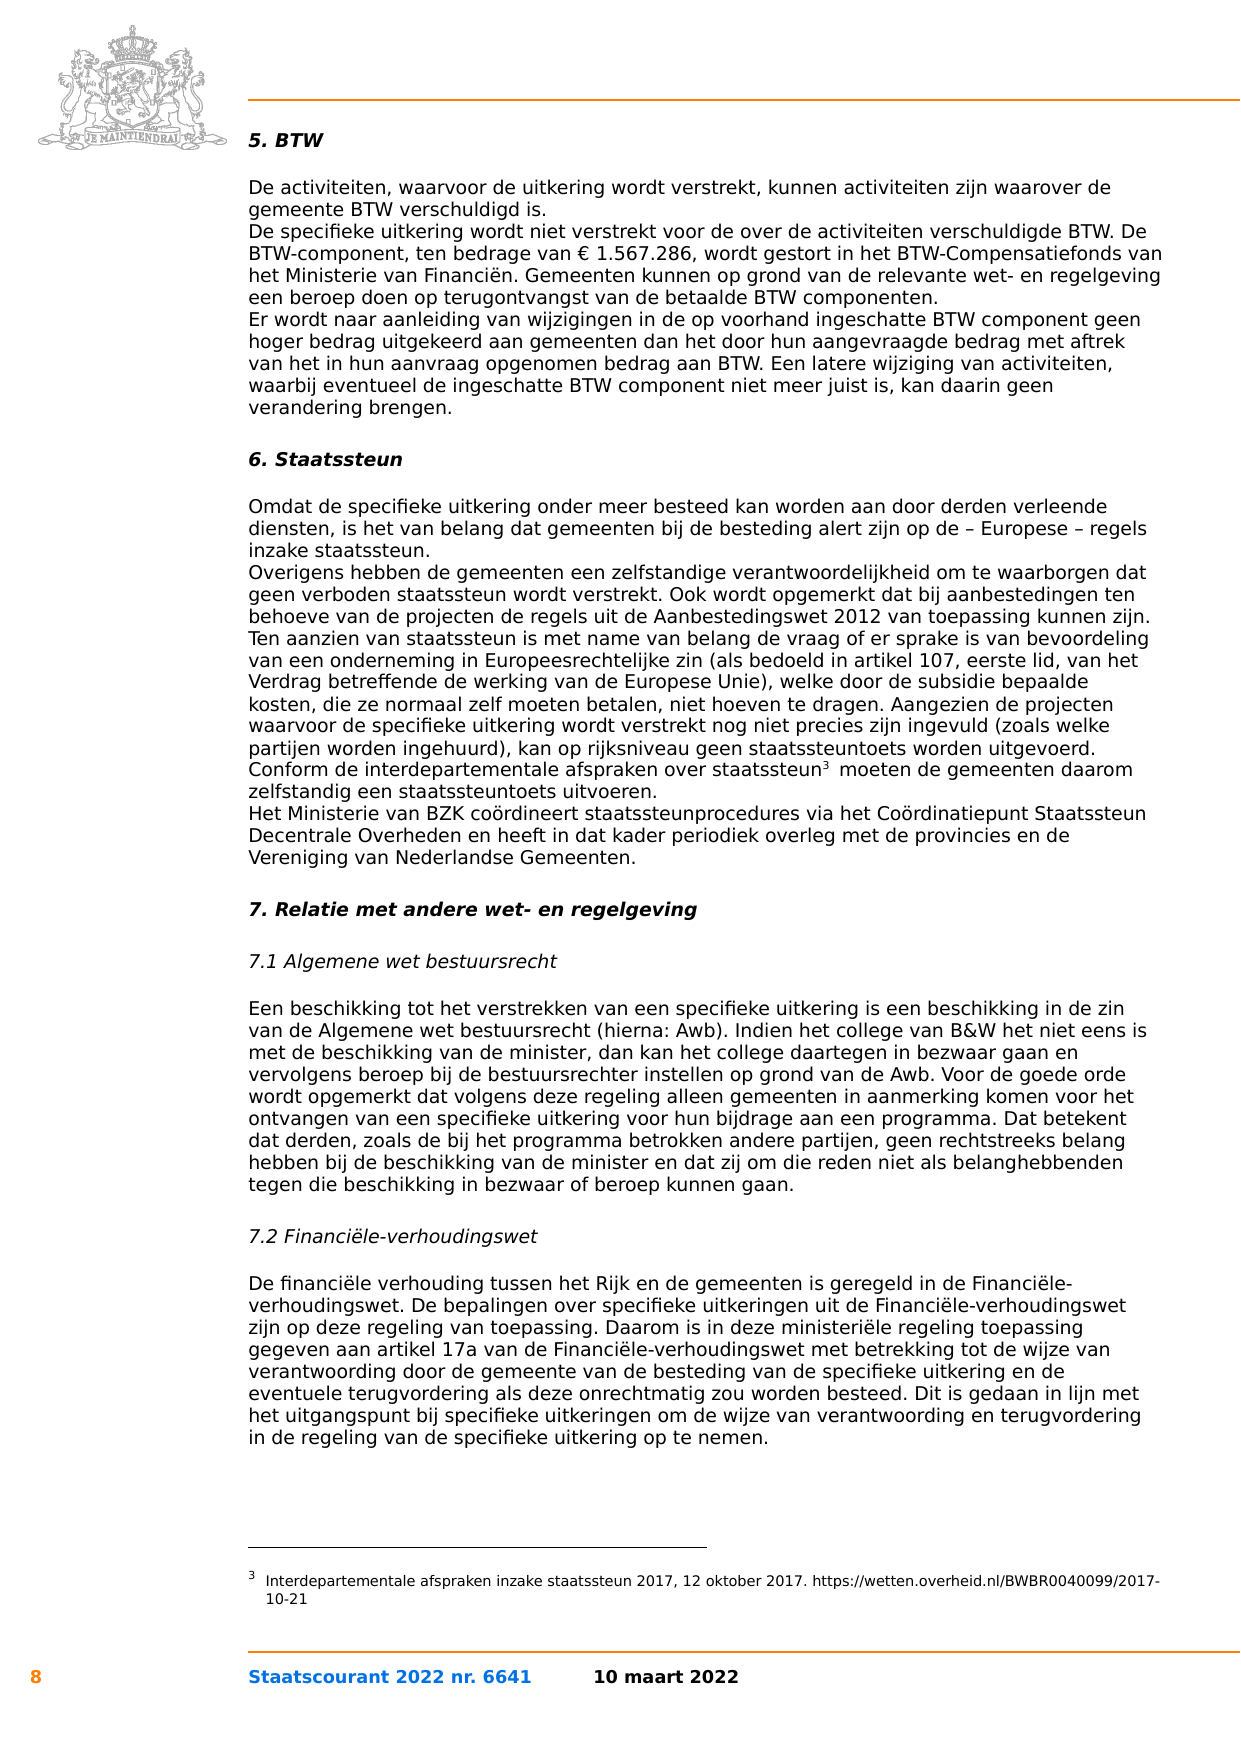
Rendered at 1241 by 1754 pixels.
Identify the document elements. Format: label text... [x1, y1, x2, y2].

text Een beschikking tot het verstrekken van een specifieke uitkering is een beschikking in de zin van de Algemene wet bestuursrecht (hierna: Awb). Indien het college van B&W het niet eens is met de beschikking van de minister, dan kan het college daartegen in bezwaar gaan en vervolgens beroep bij de bestuursrechter instellen op grond van de Awb. Voor de goede orde wordt opgemerkt dat volgens deze regeling alleen gemeenten in aanmerking komen voor het ontvangen van een specifieke uitkering voor hun bijdrage aan een programma. Dat betekent dat derden, zoals de bij het programma betrokken andere partijen, geen rechtstreeks belang hebben bij de beschikking van de minister en dat zij om die reden niet als belanghebbenden tegen die beschikking in bezwaar of beroep kunnen gaan. [248, 998, 1163, 1196]
picture [38, 25, 227, 150]
text De financiële verhouding tussen het Rijk en de gemeenten is geregeld in de Financiële-verhoudingswet. De bepalingen over specifieke uitkeringen uit de Financiële-verhoudingswet zijn op deze regeling van toepassing. Daarom is in deze ministeriële regeling toepassing gegeven aan artikel 17a van de Financiële-verhoudingswet met betrekking tot de wijze van verantwoording door de gemeente van de besteding van de specifieke uitkering en de eventuele terugvordering als deze onrechtmatig zou worden besteed. Dit is gedaan in lijn met het uitgangspunt bij specifieke uitkeringen om de wijze van verantwoording en terugvordering in de regeling van de specifieke uitkering op te nemen. [248, 1273, 1163, 1449]
subtitle 6. Staatssteun [248, 449, 1163, 471]
text Omdat de specifieke uitkering onder meer besteed kan worden aan door derden verleende diensten, is het van belang dat gemeenten bij de besteding alert zijn op de – Europese – regels inzake staatssteun. [248, 496, 1163, 562]
text Er wordt naar aanleiding van wijzigingen in de op voorhand ingeschatte BTW component geen hoger bedrag uitgekeerd aan gemeenten dan het door hun aangevraagde bedrag met aftrek van het in hun aanvraag opgenomen bedrag aan BTW. Een latere wijziging van activiteiten, waarbij eventueel de ingeschatte BTW component niet meer juist is, kan daarin geen verandering brengen. [248, 309, 1163, 419]
subtitle 7. Relatie met andere wet- en regelgeving [248, 899, 1163, 921]
subtitle 7.2 Financiële-verhoudingswet [248, 1226, 1163, 1248]
subtitle 7.1 Algemene wet bestuursrecht [248, 951, 1163, 973]
text Het Ministerie van BZK coördineert staatssteunprocedures via het Coördinatiepunt Staatssteun Decentrale Overheden en heeft in dat kader periodiek overleg met de provincies en de Vereniging van Nederlandse Gemeenten. [248, 803, 1163, 869]
text Overigens hebben de gemeenten een zelfstandige verantwoordelijkheid om te waarborgen dat geen verboden staatssteun wordt verstrekt. Ook wordt opgemerkt dat bij aanbestedingen ten behoeve van de projecten de regels uit de Aanbestedingswet 2012 van toepassing kunnen zijn. [248, 562, 1163, 627]
text De activiteiten, waarvoor de uitkering wordt verstrekt, kunnen activiteiten zijn waarover de gemeente BTW verschuldigd is. [248, 177, 1163, 221]
subtitle 5. BTW [248, 130, 1163, 152]
text Ten aanzien van staatssteun is met name van belang de vraag of er sprake is van bevoordeling van een onderneming in Europeesrechtelijke zin (als bedoeld in artikel 107, eerste lid, van het Verdrag betreffende de werking van de Europese Unie), welke door de subsidie bepaalde kosten, die ze normaal zelf moeten betalen, niet hoeven te dragen. Aangezien de projecten waarvoor de specifieke uitkering wordt verstrekt nog niet precies zijn ingevuld (zoals welke partijen worden ingehuurd), kan op rijksniveau geen staatssteuntoets worden uitgevoerd. Conform de interdepartementale afspraken over staatssteun moeten de gemeenten daarom zelfstandig een staatssteuntoets uitvoeren. [248, 627, 1163, 803]
text De specifieke uitkering wordt niet verstrekt voor de over de activiteiten verschuldigde BTW. De BTW-component, ten bedrage van € 1.567.286, wordt gestort in het BTW-Compensatiefonds van het Ministerie van Financiën. Gemeenten kunnen op grond van de relevante wet- en regelgeving een beroep doen op terugontvangst van de betaalde BTW componenten. [248, 221, 1163, 309]
text Interdepartementale afspraken inzake staatssteun 2017, 12 oktober 2017. https://wetten.overheid.nl/BWBR0040099/2017-10-21 [248, 1569, 1163, 1608]
